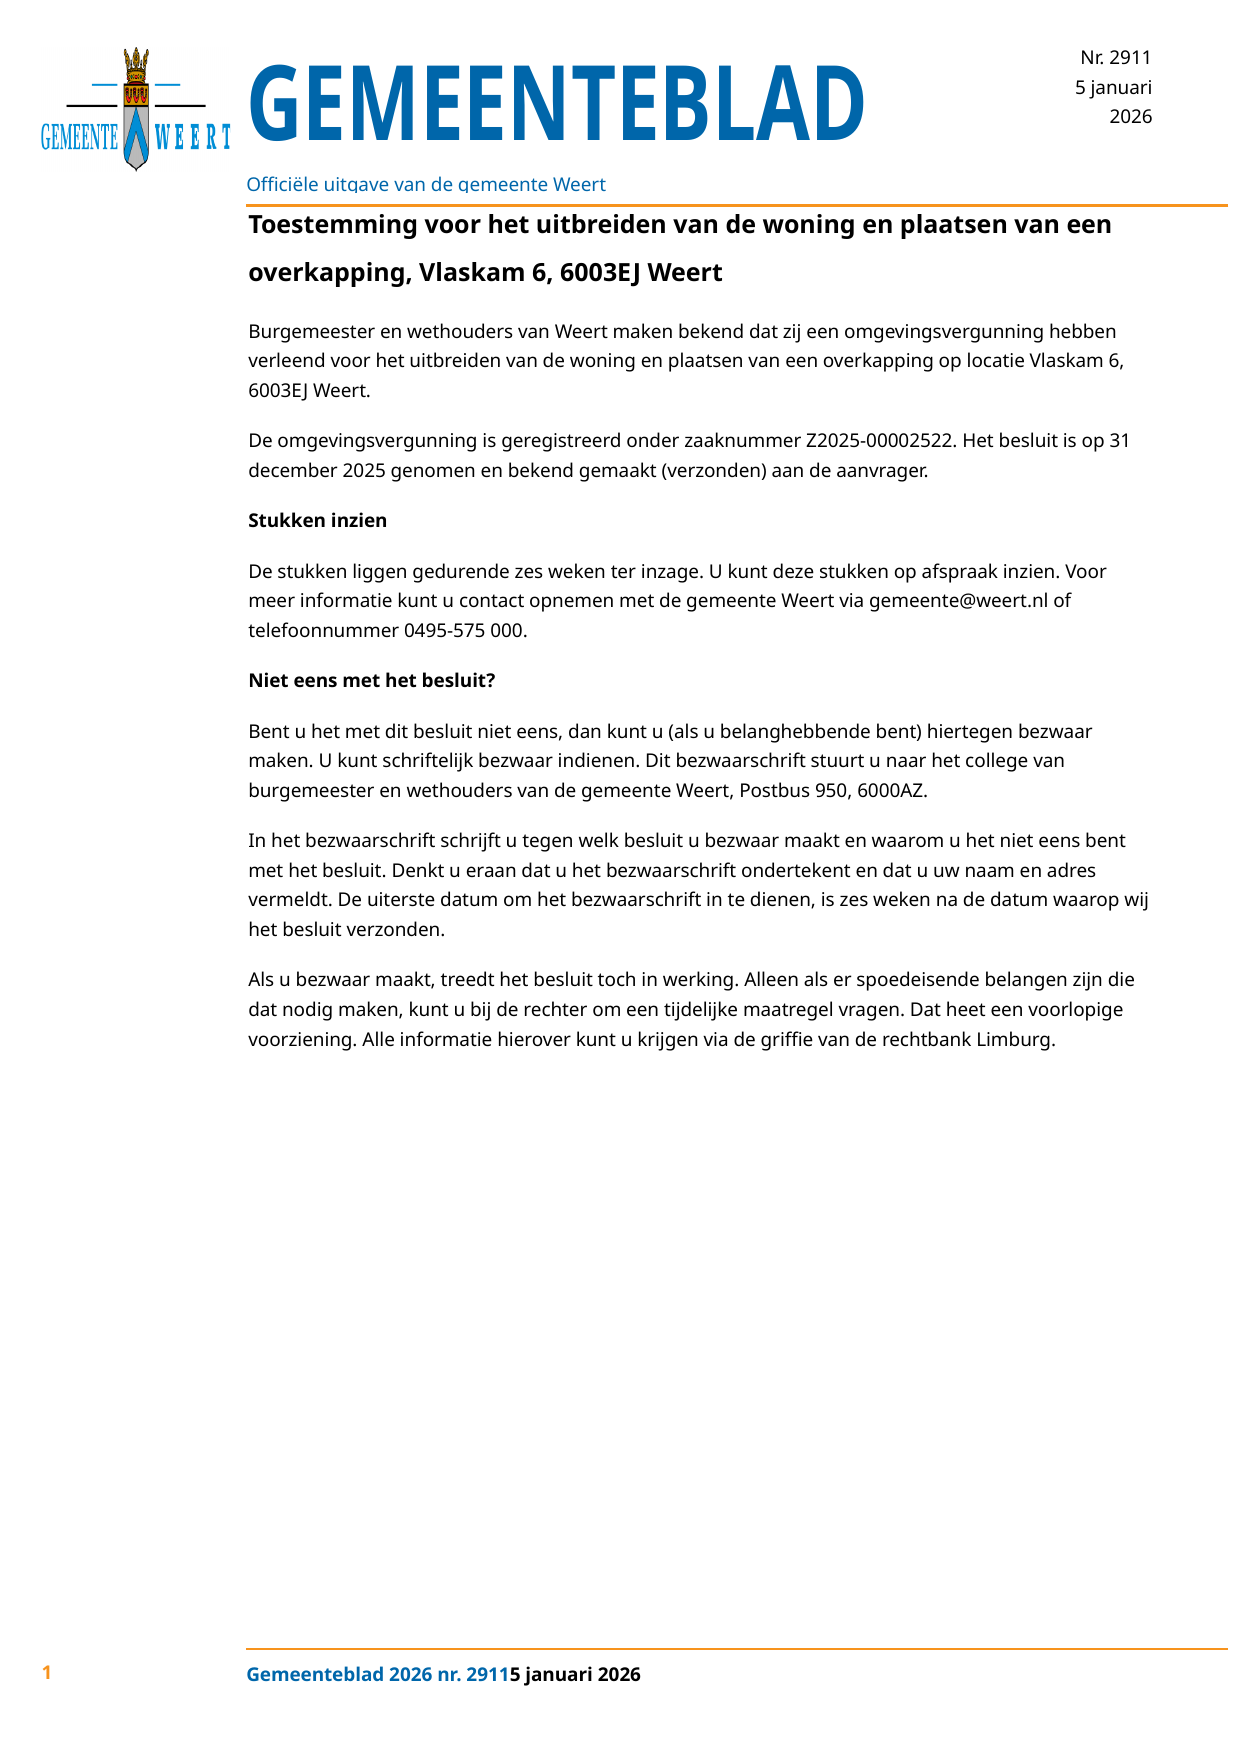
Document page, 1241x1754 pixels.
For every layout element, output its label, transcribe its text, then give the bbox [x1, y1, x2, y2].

text De omgevingsvergunning is geregistreerd onder zaaknummer Z2025-00002522. Het besluit is op 31 december 2025 genomen en bekend gemaakt (verzonden) aan de aanvrager. [248, 427, 1152, 483]
text Stukken inzien [248, 507, 1152, 533]
text Bent u het met dit besluit niet eens, dan kunt u (als u belanghebbende bent) hiertegen bezwaar maken. U kunt schriftelijk bezwaar indienen. Dit bezwaarschrift stuurt u naar het college van burgemeester en wethouders van de gemeente Weert, Postbus 950, 6000AZ. [248, 718, 1152, 803]
text Niet eens met het besluit? [248, 667, 1152, 693]
text Toestemming voor het uitbreiden van de woning en plaatsen van een overkapping, Vlaskam 6, 6003EJ Weert [248, 207, 1152, 288]
picture [41, 47, 231, 172]
text Als u bezwaar maakt, treedt het besluit toch in werking. Alleen als er spoedeisende belangen zijn die dat nodig maken, kunt u bij de rechter om een tijdelijke maatregel vragen. Dat heet een voorlopige voorziening. Alle informatie hierover kunt u krijgen via de griffie van de rechtbank Limburg. [248, 967, 1152, 1052]
text Burgemeester en wethouders van Weert maken bekend dat zij een omgevingsvergunning hebben verleend voor het uitbreiden van de woning en plaatsen van een overkapping op locatie Vlaskam 6, 6003EJ Weert. [248, 318, 1152, 403]
text In het bezwaarschrift schrijft u tegen welk besluit u bezwaar maakt en waarom u het niet eens bent met het besluit. Denkt u eraan dat u het bezwaarschrift ondertekent en dat u uw naam en adres vermeldt. De uiterste datum om het bezwaarschrift in te dienen, is zes weken na de datum waarop wij het besluit verzonden. [248, 827, 1152, 942]
text De stukken liggen gedurende zes weken ter inzage. U kunt deze stukken op afspraak inzien. Voor meer informatie kunt u contact opnemen met de gemeente Weert via gemeente@weert.nl of telefoonnummer 0495-575 000. [248, 558, 1152, 643]
